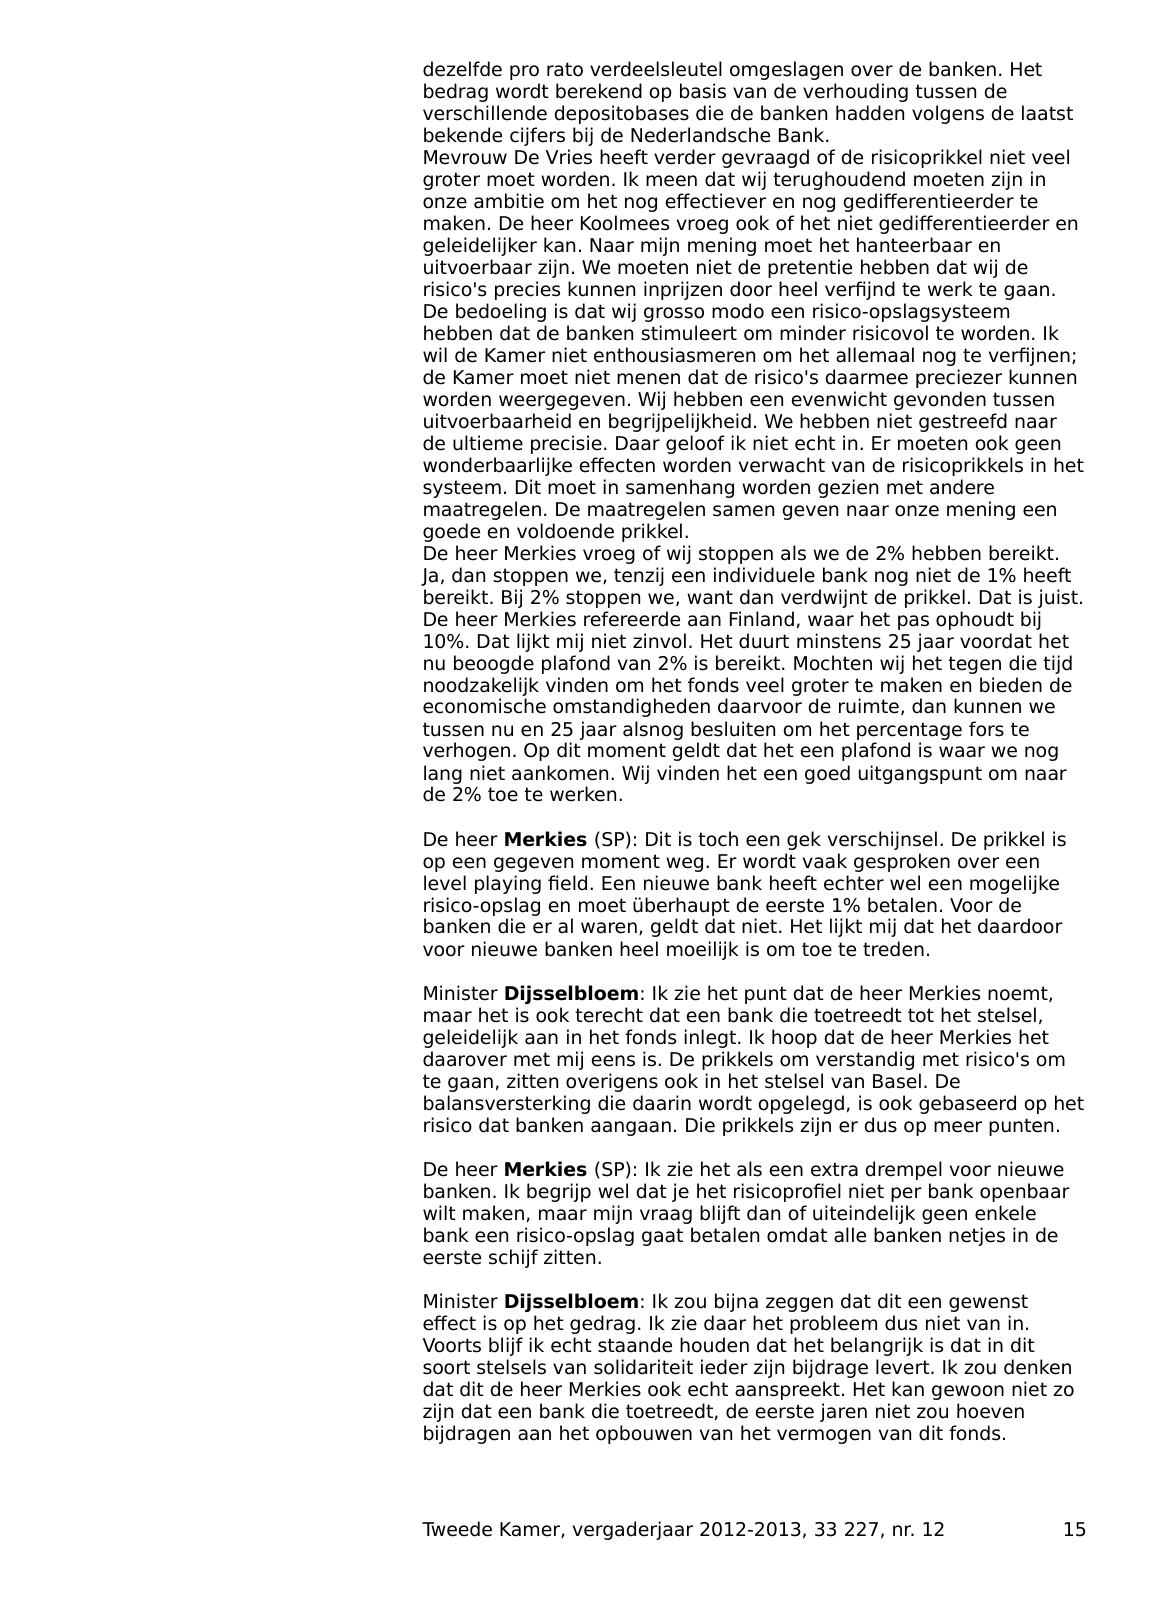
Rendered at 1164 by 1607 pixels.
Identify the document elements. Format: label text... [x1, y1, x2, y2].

text De heer Merkies (SP): Dit is toch een gek verschijnsel. De prikkel is op een gegeven moment weg. Er wordt vaak gesproken over een level playing field. Een nieuwe bank heeft echter wel een mogelijke risico-opslag en moet überhaupt de eerste 1% betalen. Voor de banken die er al waren, geldt dat niet. Het lijkt mij dat het daardoor voor nieuwe banken heel moeilijk is om toe te treden. [422, 828, 1087, 960]
text Mevrouw De Vries heeft verder gevraagd of de risicoprikkel niet veel groter moet worden. Ik meen dat wij terughoudend moeten zijn in onze ambitie om het nog effectiever en nog gedifferentieerder te maken. De heer Koolmees vroeg ook of het niet gedifferentieerder en geleidelijker kan. Naar mijn mening moet het hanteerbaar en uitvoerbaar zijn. We moeten niet de pretentie hebben dat wij de risico's precies kunnen inprijzen door heel verfijnd te werk te gaan. De bedoeling is dat wij grosso modo een risico-opslagsysteem hebben dat de banken stimuleert om minder risicovol te worden. Ik wil de Kamer niet enthousiasmeren om het allemaal nog te verfijnen; de Kamer moet niet menen dat de risico's daarmee preciezer kunnen worden weergegeven. Wij hebben een evenwicht gevonden tussen uitvoerbaarheid en begrijpelijkheid. We hebben niet gestreefd naar de ultieme precisie. Daar geloof ik niet echt in. Er moeten ook geen wonderbaarlijke effecten worden verwacht van de risicoprikkels in het systeem. Dit moet in samenhang worden gezien met andere maatregelen. De maatregelen samen geven naar onze mening een goede en voldoende prikkel. [422, 147, 1087, 543]
text De heer Merkies (SP): Ik zie het als een extra drempel voor nieuwe banken. Ik begrijp wel dat je het risicoprofiel niet per bank openbaar wilt maken, maar mijn vraag blijft dan of uiteindelijk geen enkele bank een risico-opslag gaat betalen omdat alle banken netjes in de eerste schijf zitten. [422, 1159, 1087, 1268]
text Minister Dijsselbloem: Ik zie het punt dat de heer Merkies noemt, maar het is ook terecht dat een bank die toetreedt tot het stelsel, geleidelijk aan in het fonds inlegt. Ik hoop dat de heer Merkies het daarover met mij eens is. De prikkels om verstandig met risico's om te gaan, zitten overigens ook in het stelsel van Basel. De balansversterking die daarin wordt opgelegd, is ook gebaseerd op het risico dat banken aangaan. Die prikkels zijn er dus op meer punten. [422, 983, 1087, 1136]
text De heer Merkies vroeg of wij stoppen als we de 2% hebben bereikt. Ja, dan stoppen we, tenzij een individuele bank nog niet de 1% heeft bereikt. Bij 2% stoppen we, want dan verdwijnt de prikkel. Dat is juist. De heer Merkies refereerde aan Finland, waar het pas ophoudt bij 10%. Dat lijkt mij niet zinvol. Het duurt minstens 25 jaar voordat het nu beoogde plafond van 2% is bereikt. Mochten wij het tegen die tijd noodzakelijk vinden om het fonds veel groter te maken en bieden de economische omstandigheden daarvoor de ruimte, dan kunnen we tussen nu en 25 jaar alsnog besluiten om het percentage fors te verhogen. Op dit moment geldt dat het een plafond is waar we nog lang niet aankomen. Wij vinden het een goed uitgangspunt om naar de 2% toe te werken. [422, 543, 1087, 806]
text Minister Dijsselbloem: Ik zou bijna zeggen dat dit een gewenst effect is op het gedrag. Ik zie daar het probleem dus niet van in. Voorts blijf ik echt staande houden dat het belangrijk is dat in dit soort stelsels van solidariteit ieder zijn bijdrage levert. Ik zou denken dat dit de heer Merkies ook echt aanspreekt. Het kan gewoon niet zo zijn dat een bank die toetreedt, de eerste jaren niet zou hoeven bijdragen aan het opbouwen van het vermogen van dit fonds. [422, 1291, 1087, 1444]
text dezelfde pro rato verdeelsleutel omgeslagen over de banken. Het bedrag wordt berekend op basis van de verhouding tussen de verschillende depositobases die de banken hadden volgens de laatst bekende cijfers bij de Nederlandsche Bank. [422, 59, 1087, 147]
